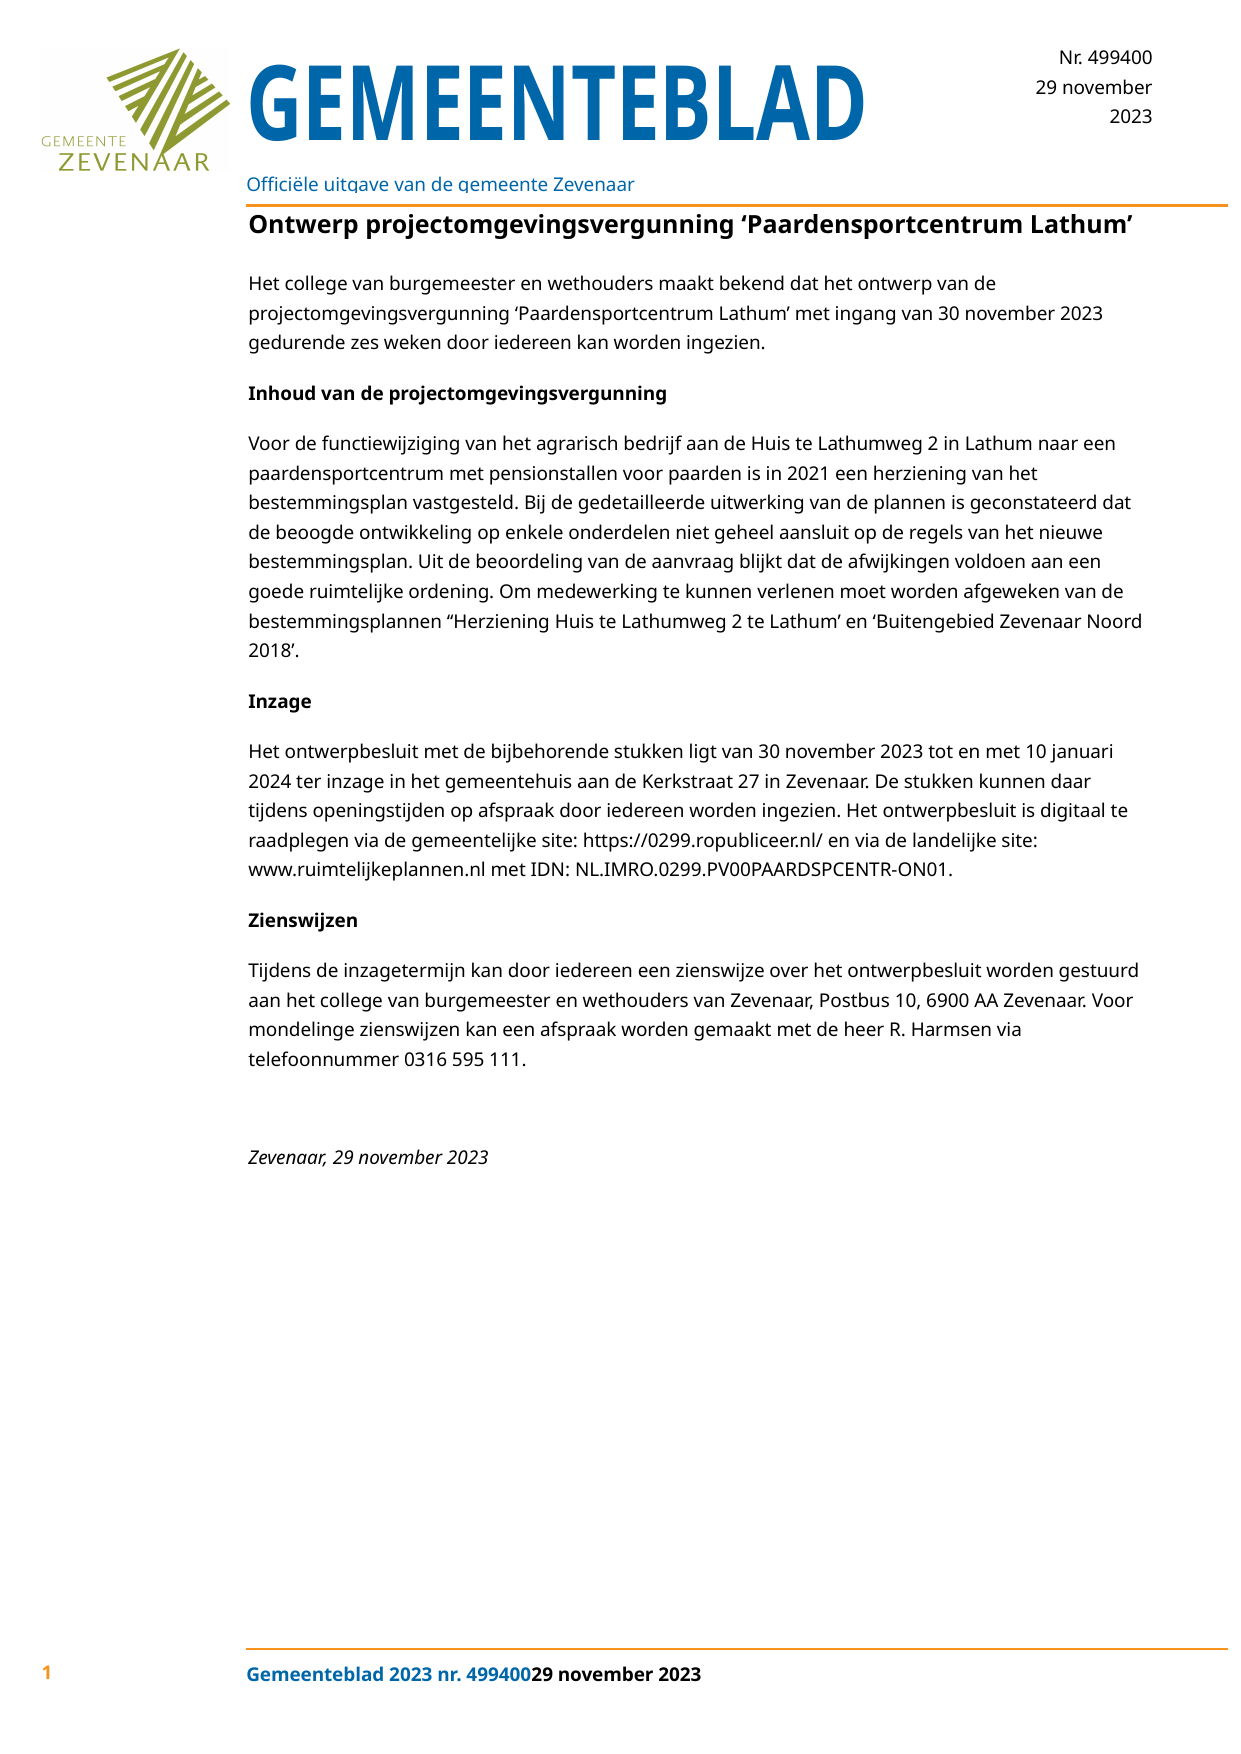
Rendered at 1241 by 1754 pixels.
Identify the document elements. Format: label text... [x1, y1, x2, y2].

text Inhoud van de projectomgevingsvergunning [248, 380, 1152, 406]
text Zevenaar, 29 november 2023 [248, 1144, 1152, 1170]
text Ontwerp projectomgevingsvergunning ‘Paardensportcentrum Lathum’ [248, 207, 1152, 241]
text Inzage [248, 688, 1152, 713]
picture [41, 47, 231, 172]
text Voor de functiewijziging van het agrarisch bedrijf aan de Huis te Lathumweg 2 in Lathum naar een paardensportcentrum met pensionstallen voor paarden is in 2021 een herziening van het bestemmingsplan vastgesteld. Bij de gedetailleerde uitwerking van de plannen is geconstateerd dat de beoogde ontwikkeling op enkele onderdelen niet geheel aansluit op de regels van het nieuwe bestemmingsplan. Uit de beoordeling van de aanvraag blijkt dat de afwijkingen voldoen aan een goede ruimtelijke ordening. Om medewerking te kunnen verlenen moet worden afgeweken van de bestemmingsplannen ‘‘Herziening Huis te Lathumweg 2 te Lathum’ en ‘Buitengebied Zevenaar Noord 2018’. [248, 430, 1152, 663]
text Het college van burgemeester en wethouders maakt bekend dat het ontwerp van de projectomgevingsvergunning ‘Paardensportcentrum Lathum’ met ingang van 30 november 2023 gedurende zes weken door iedereen kan worden ingezien. [248, 270, 1152, 355]
text Zienswijzen [248, 907, 1152, 933]
text Tijdens de inzagetermijn kan door iedereen een zienswijze over het ontwerpbesluit worden gestuurd aan het college van burgemeester en wethouders van Zevenaar, Postbus 10, 6900 AA Zevenaar. Voor mondelinge zienswijzen kan een afspraak worden gemaakt met de heer R. Harmsen via telefoonnummer 0316 595 111. [248, 957, 1152, 1072]
text Het ontwerpbesluit met de bijbehorende stukken ligt van 30 november 2023 tot en met 10 januari 2024 ter inzage in het gemeentehuis aan de Kerkstraat 27 in Zevenaar. De stukken kunnen daar tijdens openingstijden op afspraak door iedereen worden ingezien. Het ontwerpbesluit is digitaal te raadplegen via de gemeentelijke site: https://0299.ropubliceer.nl/ en via de landelijke site: www.ruimtelijkeplannen.nl met IDN: NL.IMRO.0299.PV00PAARDSPCENTR-ON01. [248, 738, 1152, 882]
